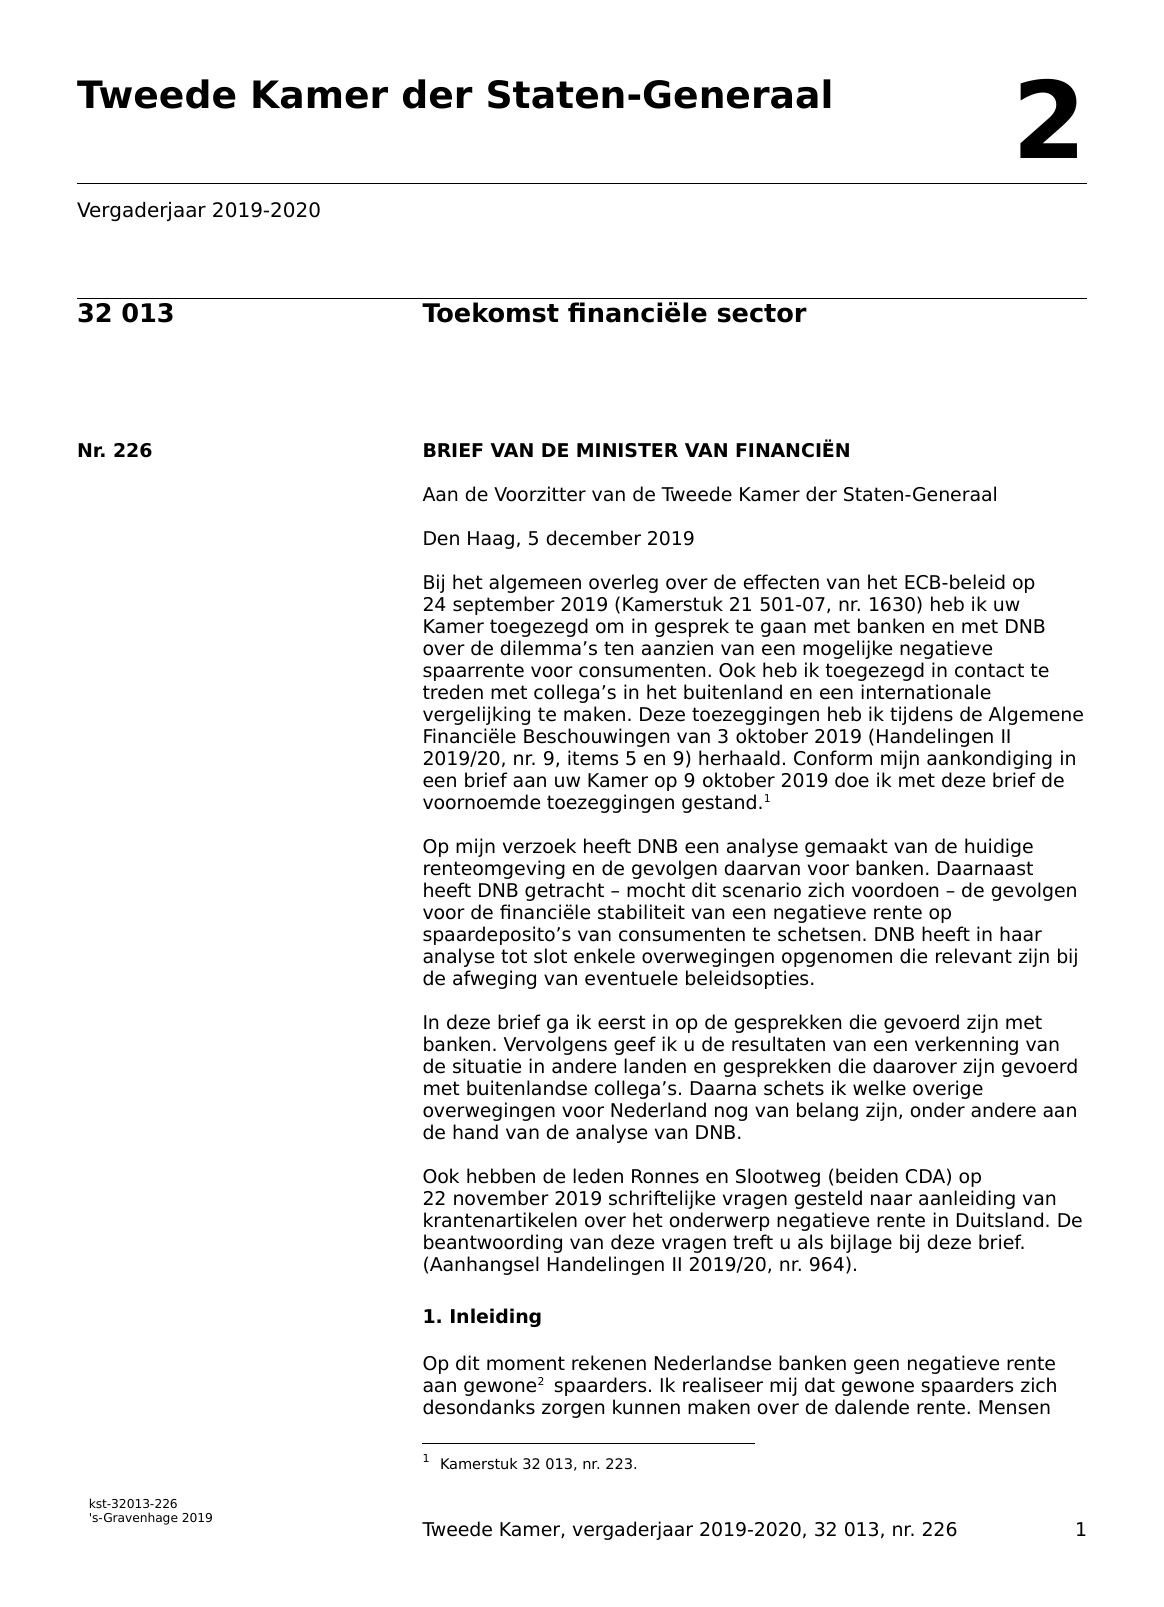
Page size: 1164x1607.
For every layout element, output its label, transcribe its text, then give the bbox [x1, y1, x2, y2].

table_header Tweede Kamer der Staten-Generaal [77, 59, 886, 183]
text kst-32013-226 [88, 1497, 323, 1511]
text Bij het algemeen overleg over de effecten van het ECB-beleid op 24 september 2019 (Kamerstuk 21 501-07, nr. 1630) heb ik uw Kamer toegezegd om in gesprek te gaan met banken en met DNB over de dilemma’s ten aanzien van een mogelijke negatieve spaarrente voor consumenten. Ook heb ik toegezegd in contact te treden met collega’s in het buitenland en een internationale vergelijking te maken. Deze toezeggingen heb ik tijdens de Algemene Financiële Beschouwingen van 3 oktober 2019 (Handelingen II 2019/20, nr. 9, items 5 en 9) herhaald. Conform mijn aankondiging in een brief aan uw Kamer op 9 oktober 2019 doe ik met deze brief de voornoemde toezeggingen gestand. [422, 572, 1087, 814]
table_header 2 [886, 59, 1087, 183]
text Op mijn verzoek heeft DNB een analyse gemaakt van de huidige renteomgeving en de gevolgen daarvan voor banken. Daarnaast heeft DNB getracht – mocht dit scenario zich voordoen – de gevolgen voor de financiële stabiliteit van een negatieve rente op spaardeposito’s van consumenten te schetsen. DNB heeft in haar analyse tot slot enkele overwegingen opgenomen die relevant zijn bij de afweging van eventuele beleidsopties. [422, 836, 1087, 990]
subtitle Nr. 226 BRIEF VAN DE MINISTER VAN FINANCIËN [77, 440, 1087, 462]
table_cell Vergaderjaar 2019-2020 [77, 184, 1087, 298]
text 's-Gravenhage 2019 [88, 1511, 323, 1525]
text Aan de Voorzitter van de Tweede Kamer der Staten-Generaal [422, 484, 1087, 506]
subtitle 32 013 Toekomst financiële sector [77, 299, 1087, 329]
subtitle 1. Inleiding [422, 1306, 1087, 1328]
text In deze brief ga ik eerst in op de gesprekken die gevoerd zijn met banken. Vervolgens geef ik u de resultaten van een verkenning van de situatie in andere landen en gesprekken die daarover zijn gevoerd met buitenlandse collega’s. Daarna schets ik welke overige overwegingen voor Nederland nog van belang zijn, onder andere aan de hand van de analyse van DNB. [422, 1012, 1087, 1144]
text Kamerstuk 32 013, nr. 223. [422, 1452, 1087, 1474]
text Den Haag, 5 december 2019 [422, 528, 1087, 550]
text Op dit moment rekenen Nederlandse banken geen negatieve rente aan gewone spaarders. Ik realiseer mij dat gewone spaarders zich desondanks zorgen kunnen maken over de dalende rente. Mensen [422, 1353, 1087, 1419]
text Ook hebben de leden Ronnes en Slootweg (beiden CDA) op 22 november 2019 schriftelijke vragen gesteld naar aanleiding van krantenartikelen over het onderwerp negatieve rente in Duitsland. De beantwoording van deze vragen treft u als bijlage bij deze brief. (Aanhangsel Handelingen II 2019/20, nr. 964). [422, 1166, 1087, 1276]
